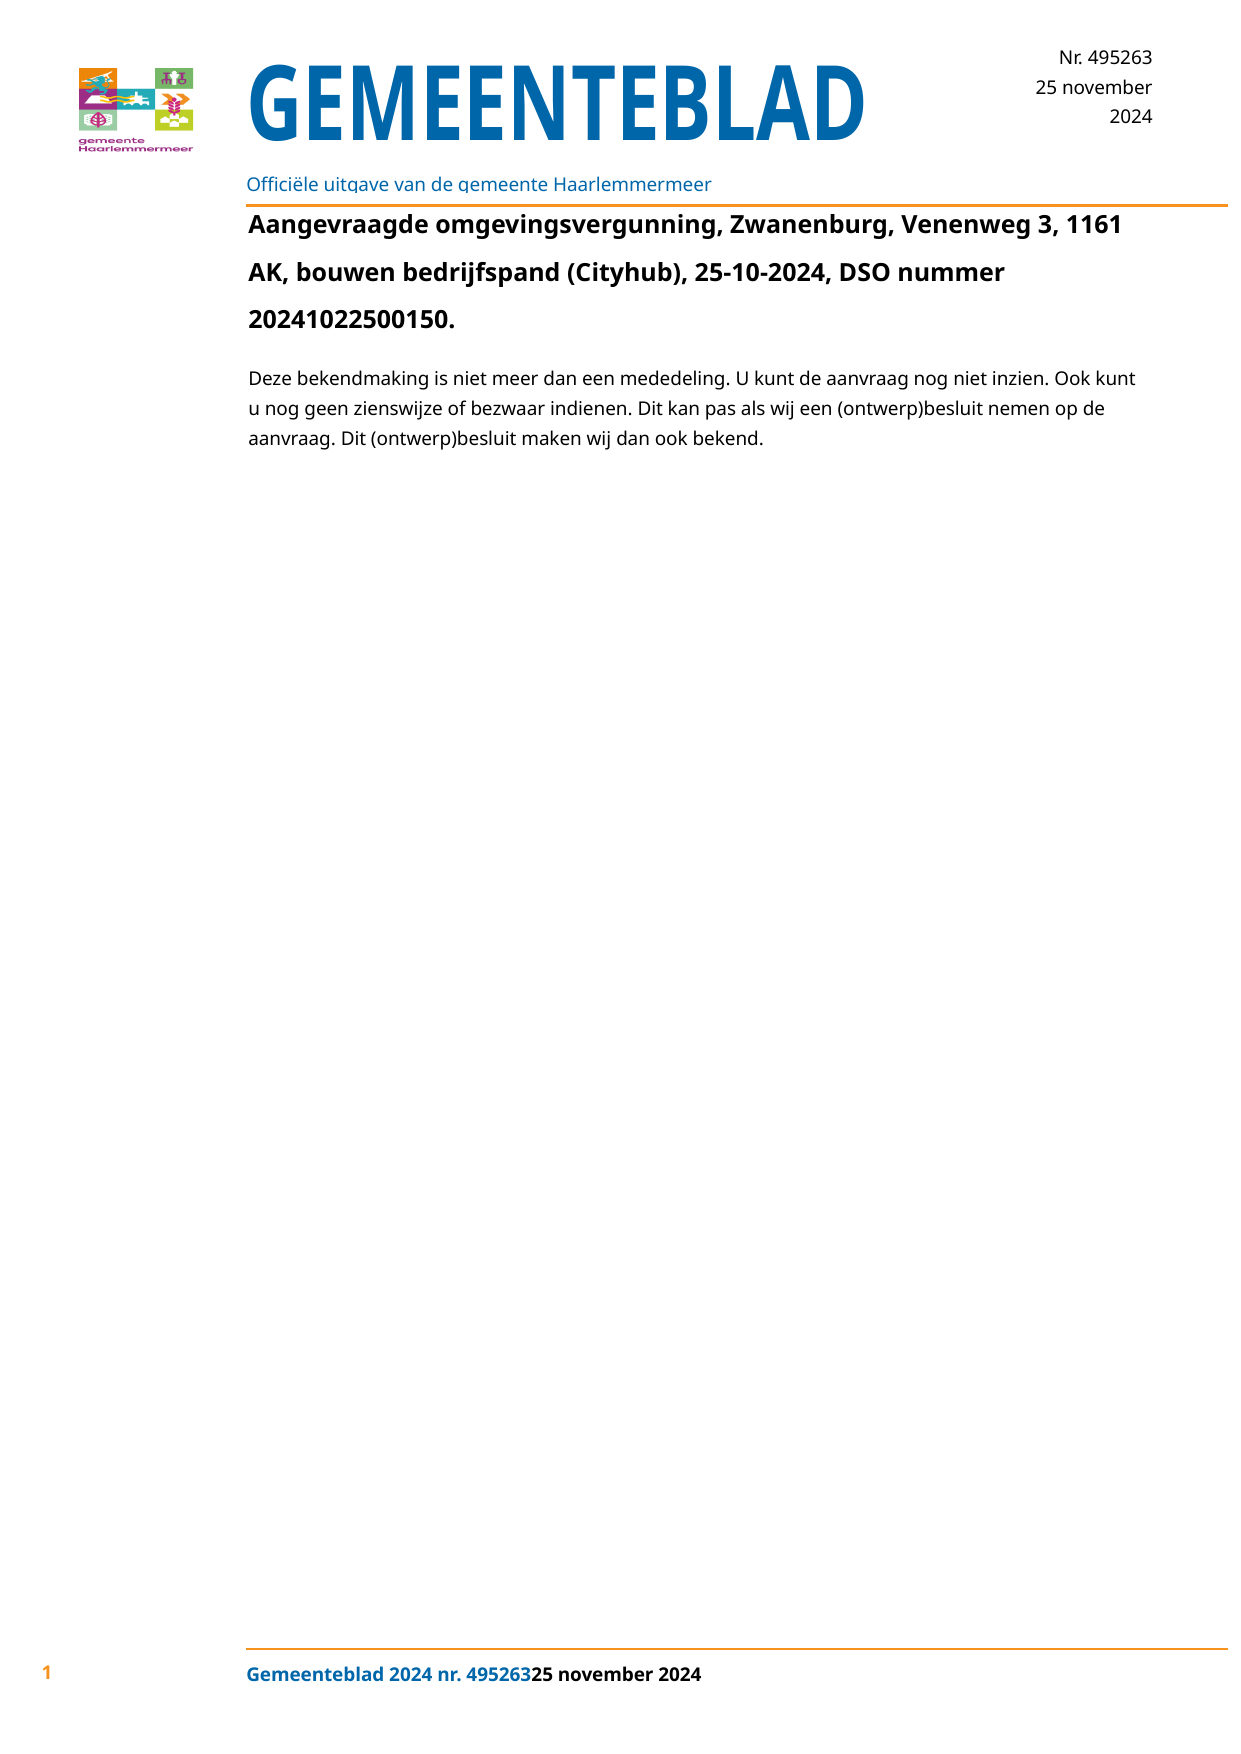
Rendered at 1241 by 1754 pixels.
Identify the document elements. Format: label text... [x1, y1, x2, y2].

text Deze bekendmaking is niet meer dan een mededeling. U kunt de aanvraag nog niet inzien. Ook kunt u nog geen zienswijze of bezwaar indienen. Dit kan pas als wij een (ontwerp)besluit nemen op de aanvraag. Dit (ontwerp)besluit maken wij dan ook bekend. [248, 366, 1152, 450]
text Aangevraagde omgevingsvergunning, Zwanenburg, Venenweg 3, 1161 AK, bouwen bedrijfspand (Cityhub), 25-10-2024, DSO nummer 20241022500150. [248, 207, 1152, 336]
picture [41, 47, 231, 172]
